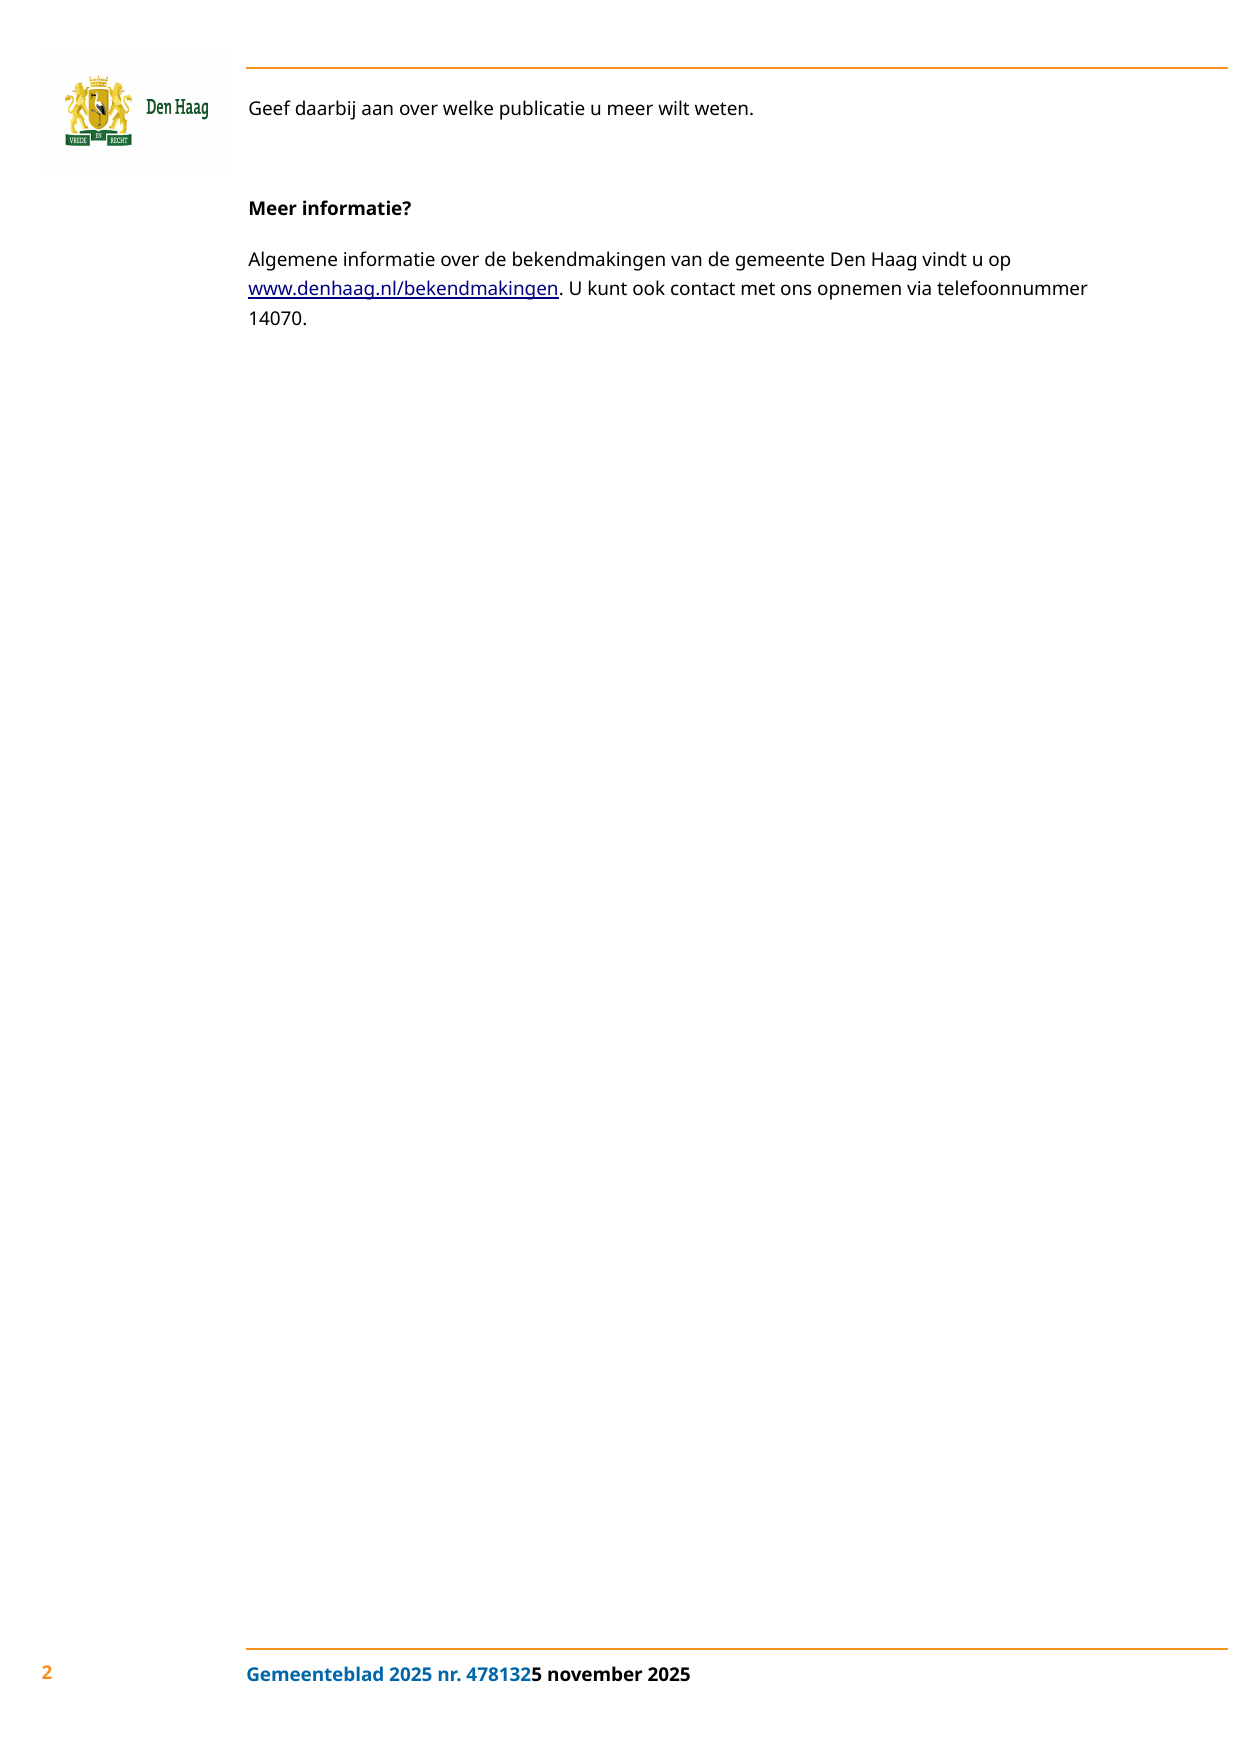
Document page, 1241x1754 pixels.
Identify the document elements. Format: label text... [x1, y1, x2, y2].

text Algemene informatie over de bekendmakingen van de gemeente Den Haag vindt u op www.denhaag.nl/bekendmakingen. U kunt ook contact met ons opnemen via telefoonnummer 14070. [248, 246, 1152, 331]
text Meer informatie? [248, 196, 1152, 221]
text Geef daarbij aan over welke publicatie u meer wilt weten. [248, 95, 1152, 121]
picture [41, 47, 231, 172]
